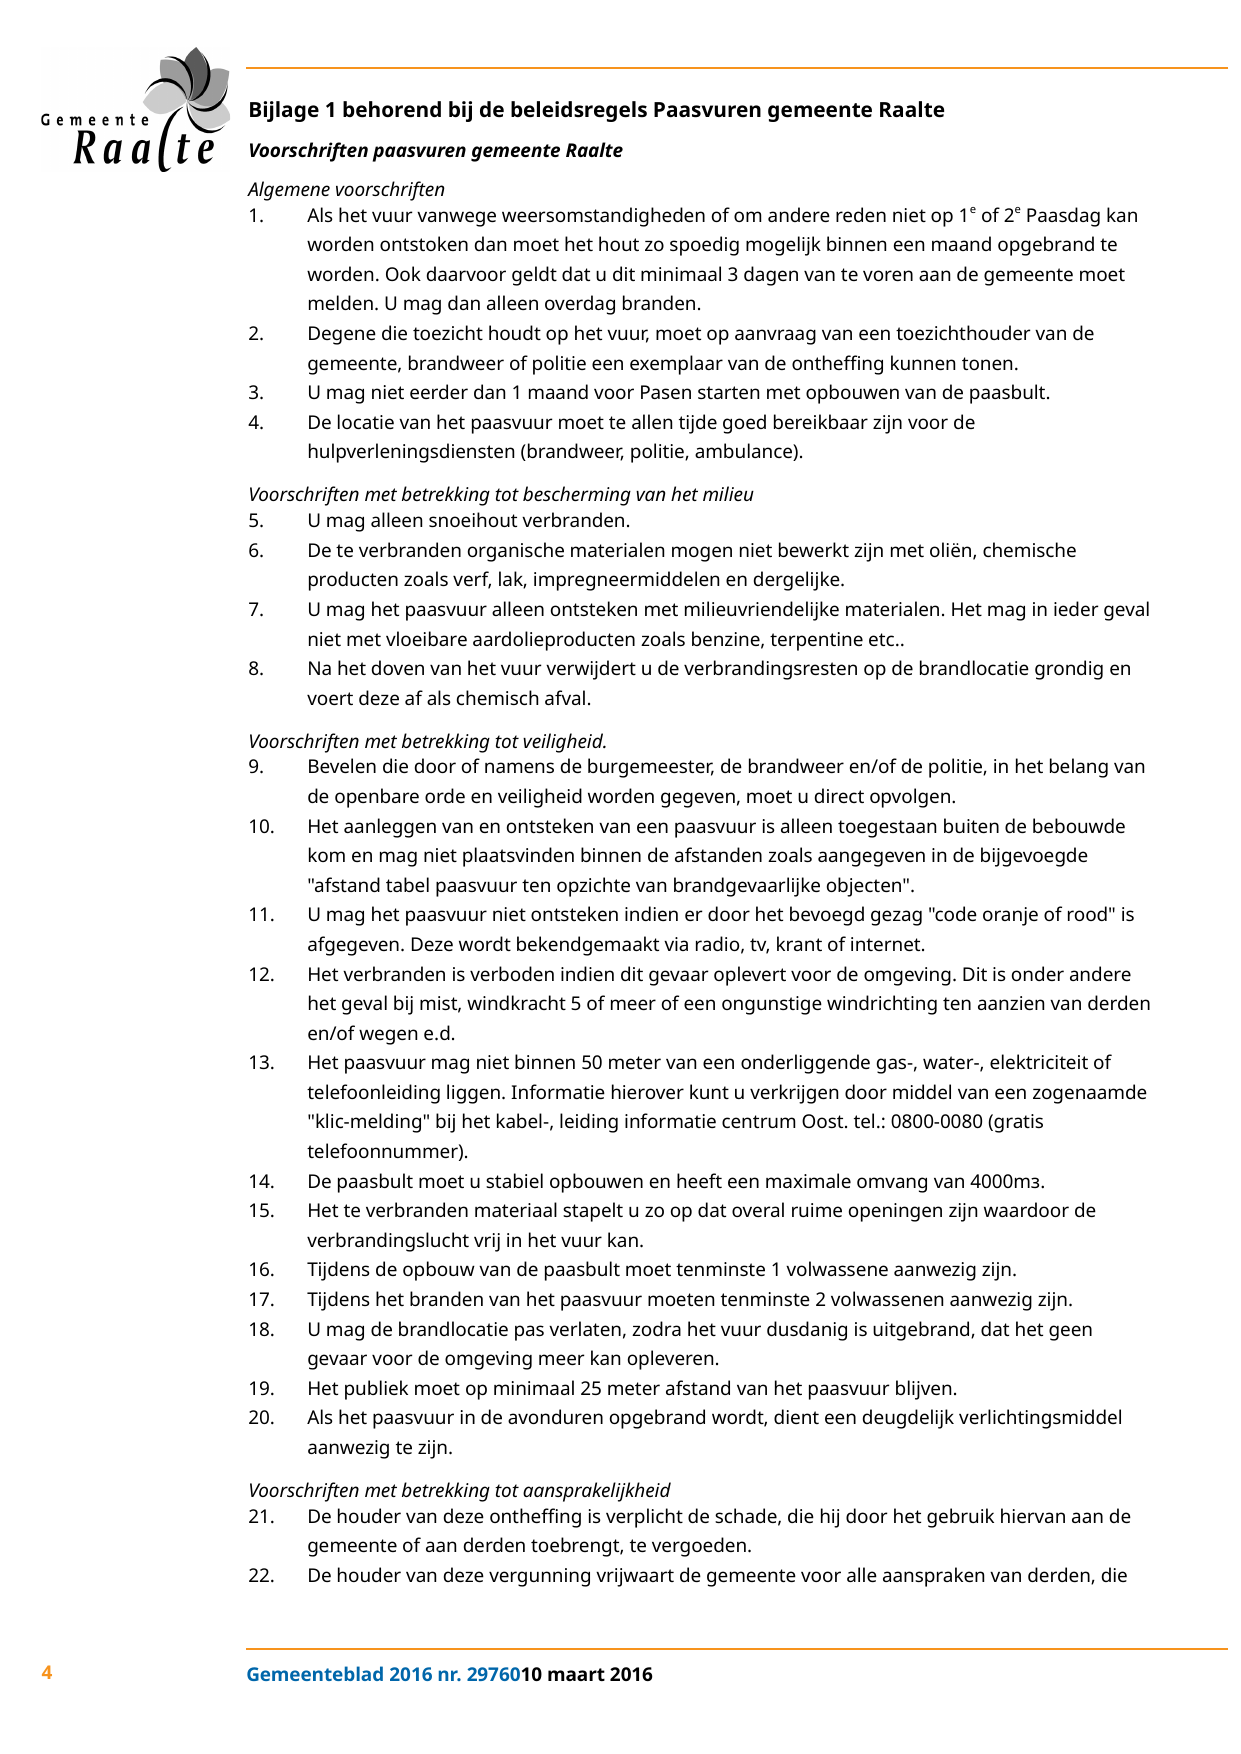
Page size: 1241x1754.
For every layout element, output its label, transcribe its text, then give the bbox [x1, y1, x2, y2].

text Voorschriften met betrekking tot bescherming van het milieu [248, 482, 1152, 507]
text Voorschriften paasvuren gemeente Raalte [248, 137, 1152, 163]
list De te verbranden organische materialen mogen niet bewerkt zijn met oliën, chemische producten zoals verf, lak, impregneermiddelen en dergelijke. [248, 537, 1152, 592]
list Als het vuur vanwege weersomstandigheden of om andere reden niet op 1e of 2e Paasdag kan worden ontstoken dan moet het hout zo spoedig mogelijk binnen een maand opgebrand te worden. Ook daarvoor geldt dat u dit minimaal 3 dagen van te voren aan de gemeente moet melden. U mag dan alleen overdag branden. [248, 202, 1152, 316]
list U mag de brandlocatie pas verlaten, zodra het vuur dusdanig is uitgebrand, dat het geen gevaar voor de omgeving meer kan opleveren. [248, 1316, 1152, 1371]
list De locatie van het paasvuur moet te allen tijde goed bereikbaar zijn voor de hulpverleningsdiensten (brandweer, politie, ambulance). [248, 409, 1152, 464]
list Het publiek moet op minimaal 25 meter afstand van het paasvuur blijven. [248, 1375, 1152, 1401]
text Algemene voorschriften [248, 176, 1152, 202]
list De paasbult moet u stabiel opbouwen en heeft een maximale omvang van 4000mɜ. [248, 1168, 1152, 1194]
list Het verbranden is verboden indien dit gevaar oplevert voor de omgeving. Dit is onder andere het geval bij mist, windkracht 5 of meer of een ongunstige windrichting ten aanzien van derden en/of wegen e.d. [248, 961, 1152, 1046]
list Als het paasvuur in de avonduren opgebrand wordt, dient een deugdelijk verlichtingsmiddel aanwezig te zijn. [248, 1404, 1152, 1460]
picture [41, 47, 231, 172]
list Na het doven van het vuur verwijdert u de verbrandingsresten op de brandlocatie grondig en voert deze af als chemisch afval. [248, 655, 1152, 711]
list U mag het paasvuur niet ontsteken indien er door het bevoegd gezag "code oranje of rood" is afgegeven. Deze wordt bekendgemaakt via radio, tv, krant of internet. [248, 902, 1152, 957]
list Het te verbranden materiaal stapelt u zo op dat overal ruime openingen zijn waardoor de verbrandingslucht vrij in het vuur kan. [248, 1197, 1152, 1253]
list Tijdens het branden van het paasvuur moeten tenminste 2 volwassenen aanwezig zijn. [248, 1286, 1152, 1312]
list U mag niet eerder dan 1 maand voor Pasen starten met opbouwen van de paasbult. [248, 379, 1152, 405]
list Het aanleggen van en ontsteken van een paasvuur is alleen toegestaan buiten de bebouwde kom en mag niet plaatsvinden binnen de afstanden zoals aangegeven in de bijgevoegde "afstand tabel paasvuur ten opzichte van brandgevaarlijke objecten". [248, 813, 1152, 898]
list Degene die toezicht houdt op het vuur, moet op aanvraag van een toezichthouder van de gemeente, brandweer of politie een exemplaar van de ontheffing kunnen tonen. [248, 320, 1152, 376]
list Het paasvuur mag niet binnen 50 meter van een onderliggende gas-, water-, elektriciteit of telefoonleiding liggen. Informatie hierover kunt u verkrijgen door middel van een zogenaamde "klic-melding" bij het kabel-, leiding informatie centrum Oost. tel.: 0800-0080 (gratis telefoonnummer). [248, 1049, 1152, 1164]
text Bijlage 1 behorend bij de beleidsregels Paasvuren gemeente Raalte [248, 95, 1152, 123]
list De houder van deze vergunning vrijwaart de gemeente voor alle aanspraken van derden, die [248, 1562, 1152, 1588]
list Tijdens de opbouw van de paasbult moet tenminste 1 volwassene aanwezig zijn. [248, 1257, 1152, 1282]
list U mag alleen snoeihout verbranden. [248, 507, 1152, 533]
text Voorschriften met betrekking tot aansprakelijkheid [248, 1477, 1152, 1503]
list U mag het paasvuur alleen ontsteken met milieuvriendelijke materialen. Het mag in ieder geval niet met vloeibare aardolieproducten zoals benzine, terpentine etc.. [248, 596, 1152, 651]
list De houder van deze ontheffing is verplicht de schade, die hij door het gebruik hiervan aan de gemeente of aan derden toebrengt, te vergoeden. [248, 1503, 1152, 1558]
list Bevelen die door of namens de burgemeester, de brandweer en/of de politie, in het belang van de openbare orde en veiligheid worden gegeven, moet u direct opvolgen. [248, 754, 1152, 809]
text Voorschriften met betrekking tot veiligheid. [248, 728, 1152, 754]
